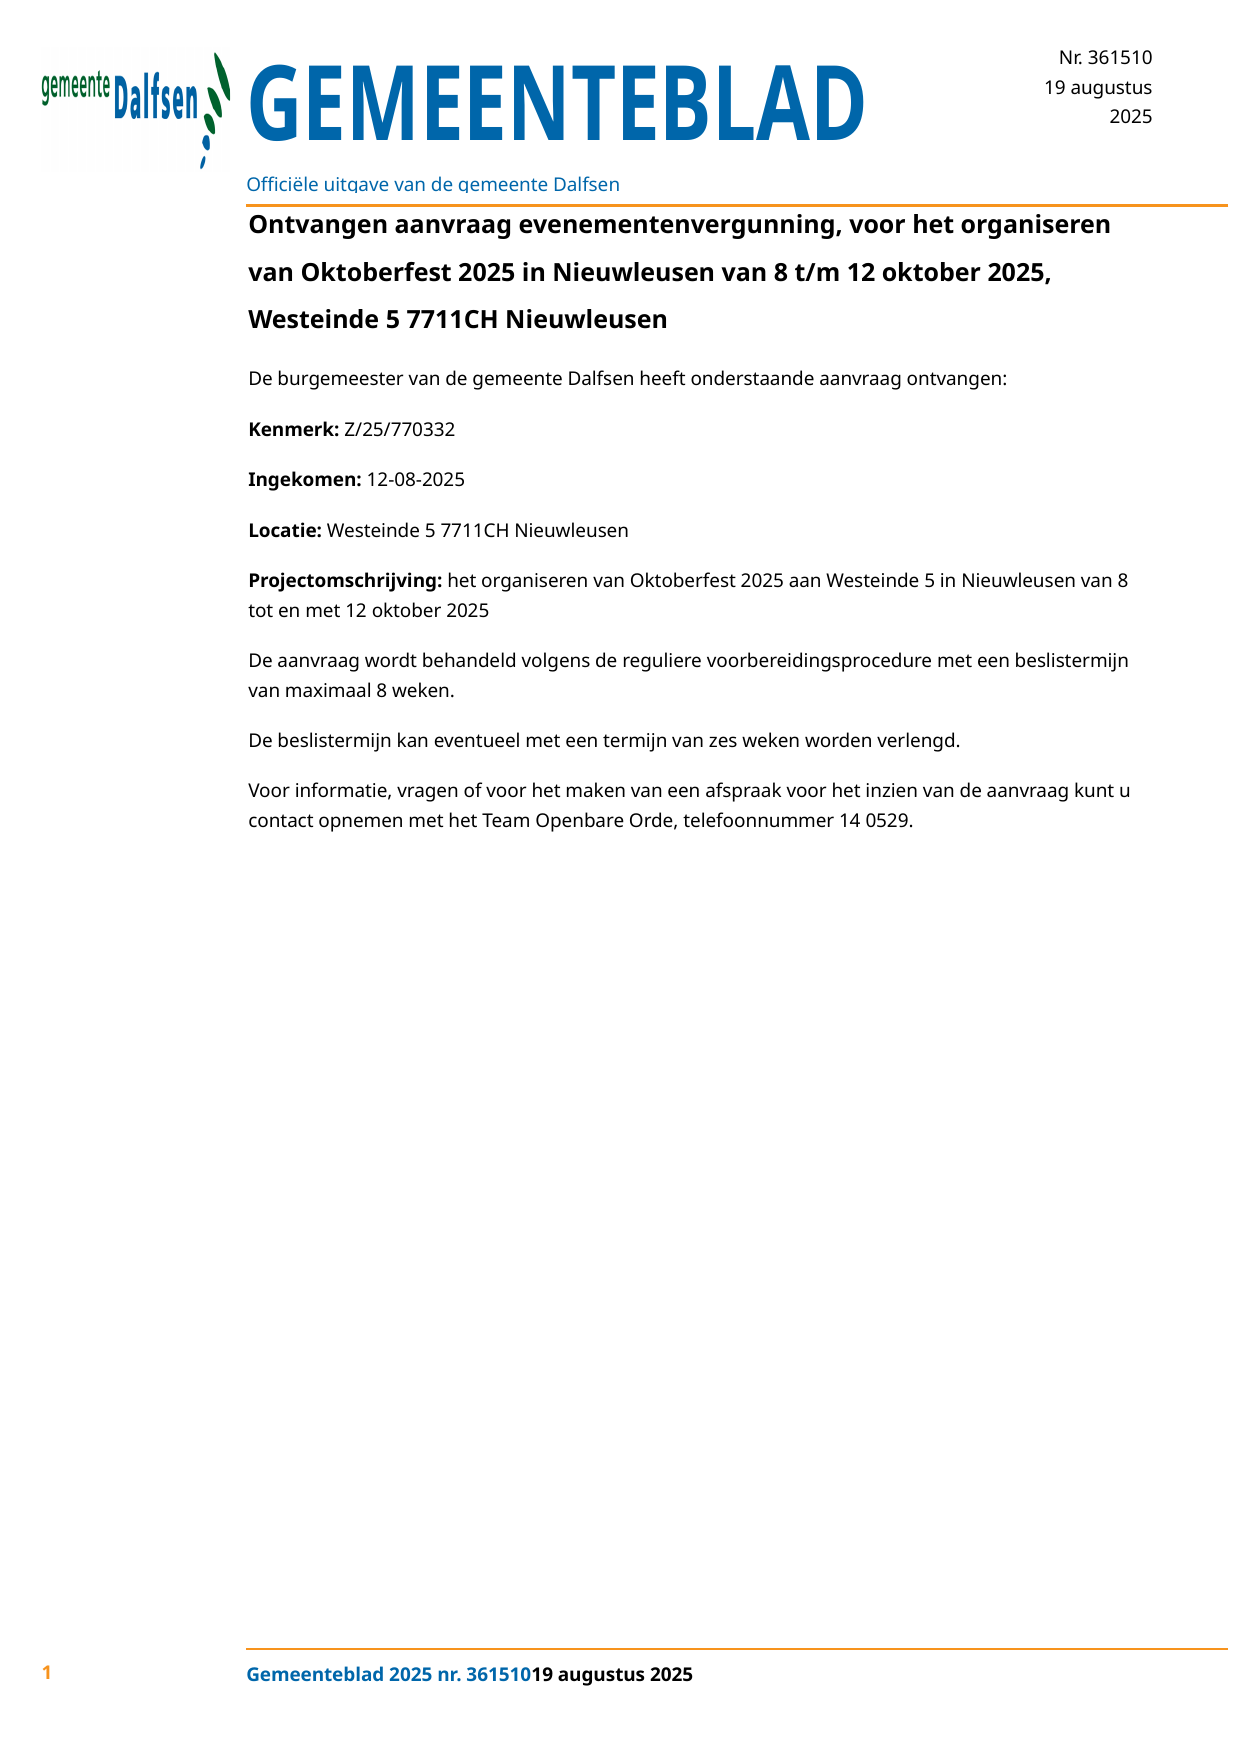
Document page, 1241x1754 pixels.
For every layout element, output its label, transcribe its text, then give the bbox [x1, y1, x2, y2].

text Voor informatie, vragen of voor het maken van een afspraak voor het inzien van de aanvraag kunt u contact opnemen met het Team Openbare Orde, telefoonnummer 14 0529. [248, 778, 1152, 833]
text Locatie: Westeinde 5 7711CH Nieuwleusen [248, 517, 1152, 542]
picture [41, 47, 231, 172]
text Ingekomen: 12-08-2025 [248, 466, 1152, 492]
text De aanvraag wordt behandeld volgens de reguliere voorbereidingsprocedure met een beslistermijn van maximaal 8 weken. [248, 647, 1152, 702]
text Ontvangen aanvraag evenementenvergunning, voor het organiseren van Oktoberfest 2025 in Nieuwleusen van 8 t/m 12 oktober 2025, Westeinde 5 7711CH Nieuwleusen [248, 207, 1152, 336]
text De burgemeester van de gemeente Dalfsen heeft onderstaande aanvraag ontvangen: [248, 366, 1152, 391]
text Kenmerk: Z/25/770332 [248, 416, 1152, 442]
text Projectomschrijving: het organiseren van Oktoberfest 2025 aan Westeinde 5 in Nieuwleusen van 8 tot en met 12 oktober 2025 [248, 567, 1152, 622]
text De beslistermijn kan eventueel met een termijn van zes weken worden verlengd. [248, 727, 1152, 753]
